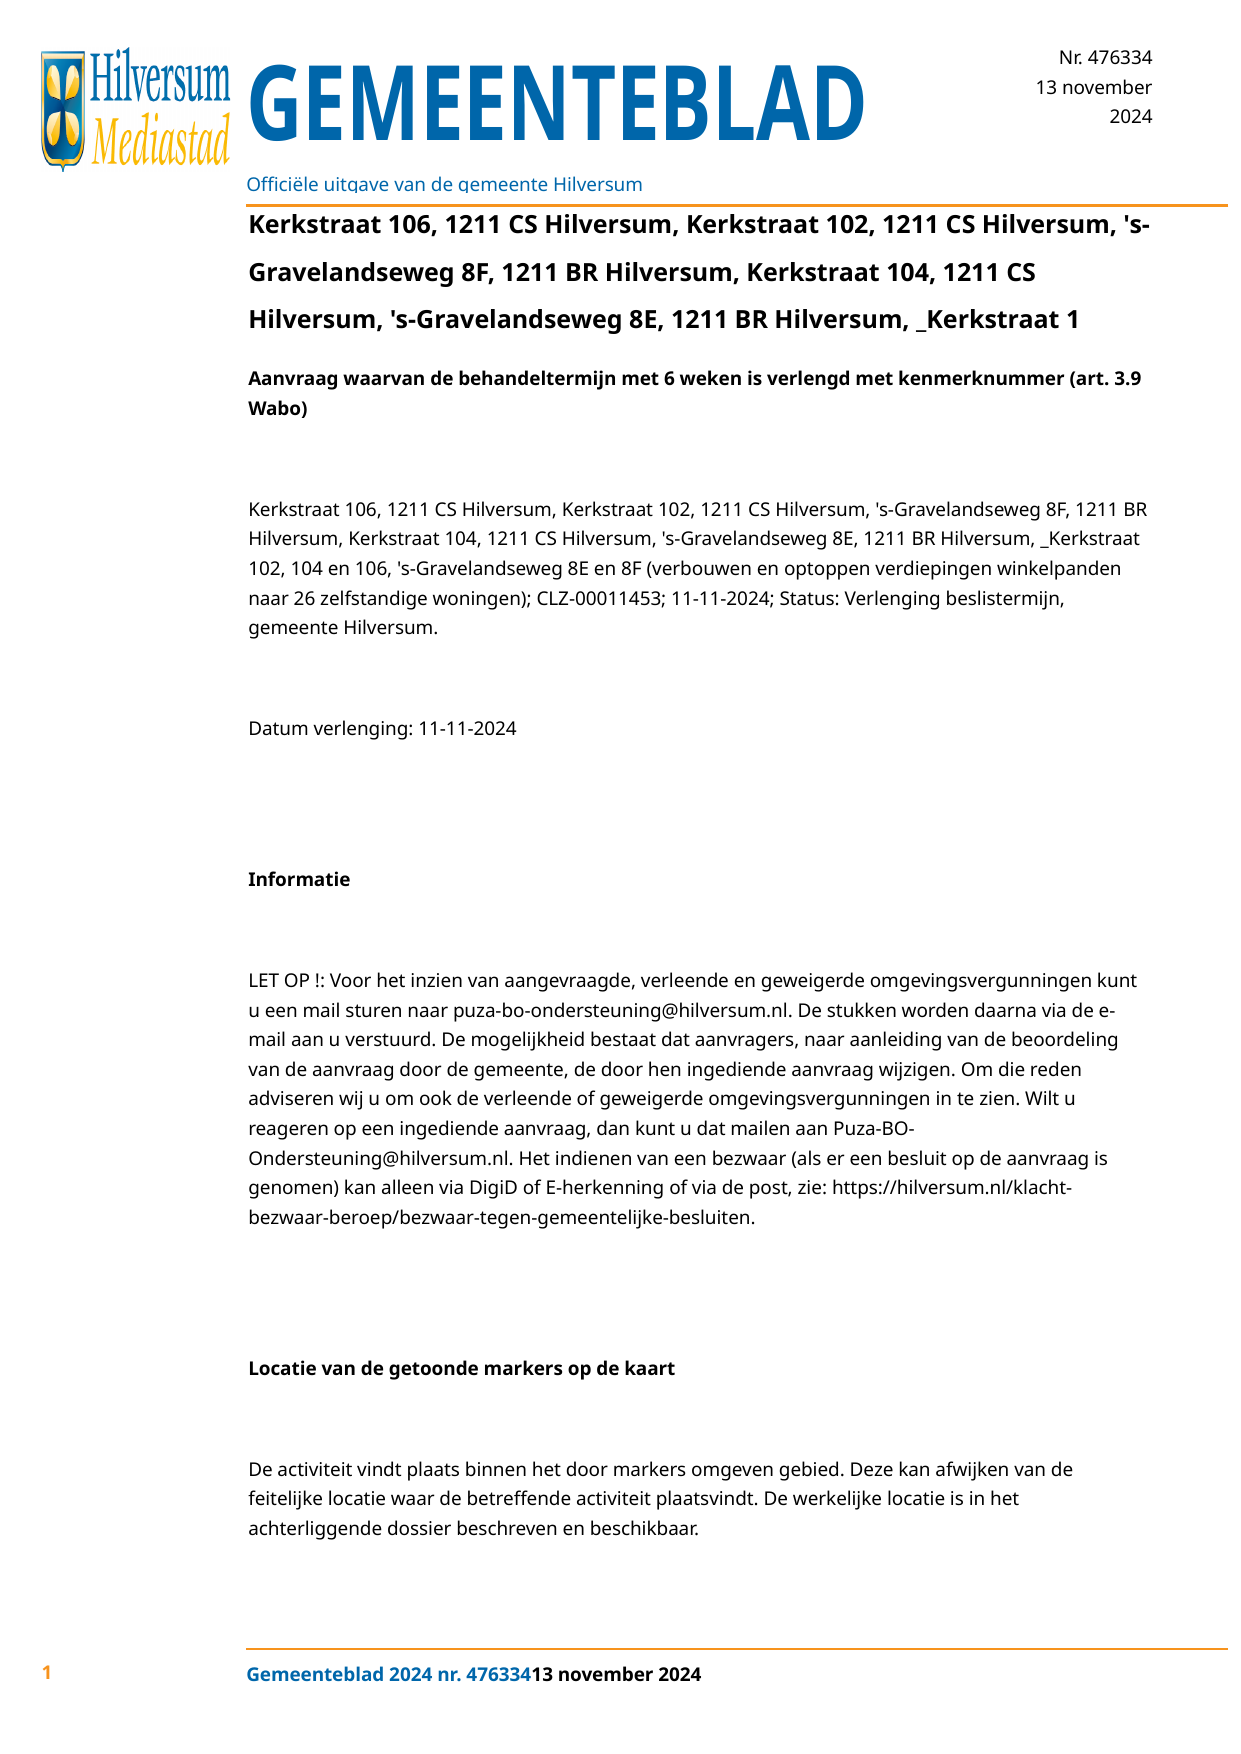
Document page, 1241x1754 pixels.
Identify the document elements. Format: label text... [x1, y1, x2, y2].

text Kerkstraat 106, 1211 CS Hilversum, Kerkstraat 102, 1211 CS Hilversum, 's-Gravelandseweg 8F, 1211 BR Hilversum, Kerkstraat 104, 1211 CS Hilversum, 's-Gravelandseweg 8E, 1211 BR Hilversum, _Kerkstraat 1 [248, 207, 1152, 336]
picture [41, 47, 231, 172]
text De activiteit vindt plaats binnen het door markers omgeven gebied. Deze kan afwijken van de feitelijke locatie waar de betreffende activiteit plaatsvindt. De werkelijke locatie is in het achterliggende dossier beschreven en beschikbaar. [248, 1456, 1152, 1541]
text Locatie van de getoonde markers op de kaart [248, 1355, 1152, 1381]
text Aanvraag waarvan de behandeltermijn met 6 weken is verlengd met kenmerknummer (art. 3.9 Wabo) [248, 366, 1152, 421]
text Datum verlenging: 11-11-2024 [248, 715, 1152, 741]
text Informatie [248, 866, 1152, 892]
text Kerkstraat 106, 1211 CS Hilversum, Kerkstraat 102, 1211 CS Hilversum, 's-Gravelandseweg 8F, 1211 BR Hilversum, Kerkstraat 104, 1211 CS Hilversum, 's-Gravelandseweg 8E, 1211 BR Hilversum, _Kerkstraat 102, 104 en 106, 's-Gravelandseweg 8E en 8F (verbouwen en optoppen verdiepingen winkelpanden naar 26 zelfstandige woningen); CLZ-00011453; 11-11-2024; Status: Verlenging beslistermijn, gemeente Hilversum. [248, 496, 1152, 640]
text LET OP !: Voor het inzien van aangevraagde, verleende en geweigerde omgevingsvergunningen kunt u een mail sturen naar puza-bo-ondersteuning@hilversum.nl. De stukken worden daarna via de e-mail aan u verstuurd. De mogelijkheid bestaat dat aanvragers, naar aanleiding van de beoordeling van de aanvraag door de gemeente, de door hen ingediende aanvraag wijzigen. Om die reden adviseren wij u om ook de verleende of geweigerde omgevingsvergunningen in te zien. Wilt u reageren op een ingediende aanvraag, dan kunt u dat mailen aan Puza-BO-Ondersteuning@hilversum.nl. Het indienen van een bezwaar (als er een besluit op de aanvraag is genomen) kan alleen via DigiD of E-herkenning of via de post, zie: https://hilversum.nl/klacht-bezwaar-beroep/bezwaar-tegen-gemeentelijke-besluiten. [248, 967, 1152, 1229]
